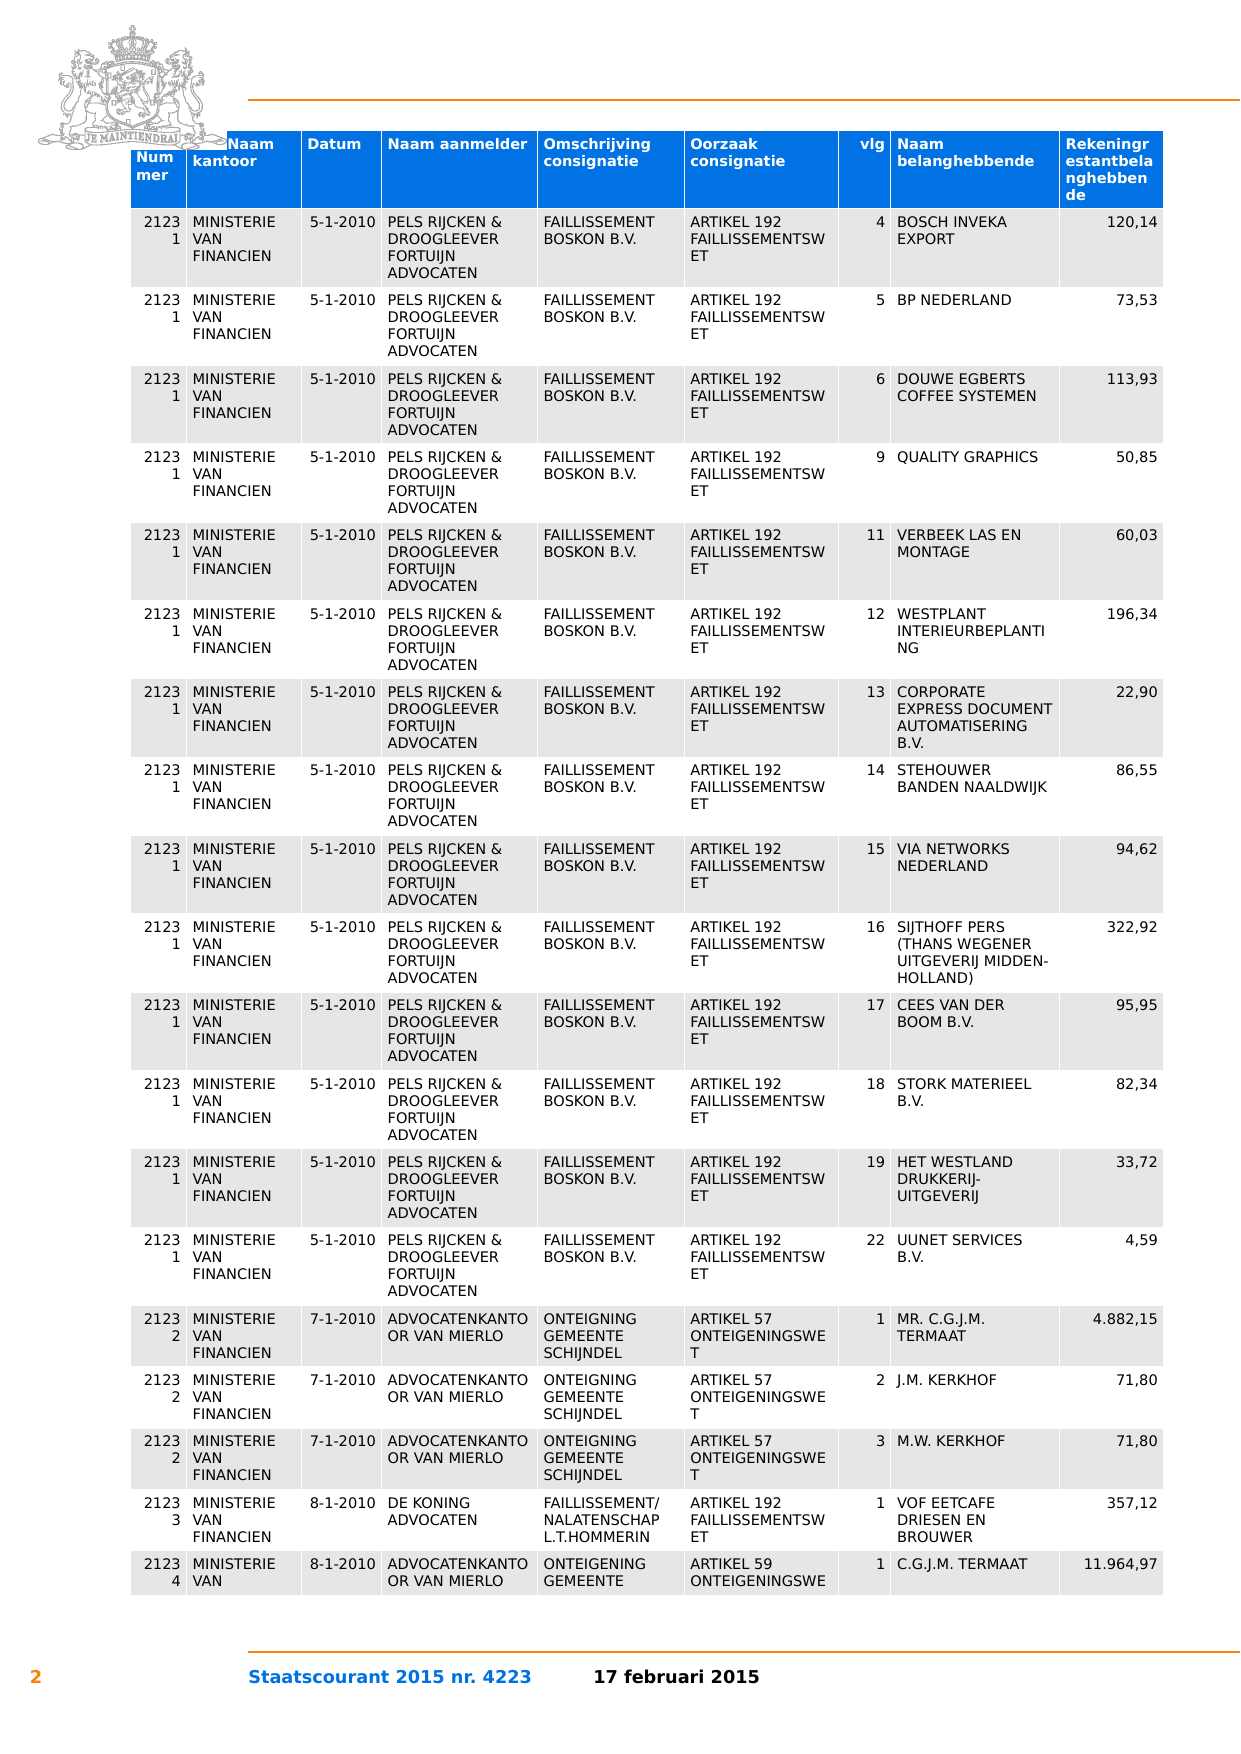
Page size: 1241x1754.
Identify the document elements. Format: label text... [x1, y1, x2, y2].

table_cell DOUWE EGBERTS COFFEE SYSTEMEN [891, 366, 1059, 443]
table_header Naam kantoor [187, 131, 301, 208]
table_cell MINISTERIE VAN FINANCIEN [187, 1367, 301, 1428]
table_cell J.M. KERKHOF [891, 1367, 1059, 1428]
table_cell 1 [839, 1551, 890, 1595]
table_cell PELS RIJCKEN & DROOGLEEVER FORTUIJN ADVOCATEN [382, 601, 537, 678]
table_cell MINISTERIE VAN FINANCIEN [187, 1306, 301, 1366]
table_cell 21231 [131, 836, 186, 913]
table_cell MINISTERIE VAN FINANCIEN [187, 1149, 301, 1227]
table_cell 5-1-2010 [302, 758, 381, 835]
table_cell PELS RIJCKEN & DROOGLEEVER FORTUIJN ADVOCATEN [382, 288, 537, 365]
table_cell ARTIKEL 57 ONTEIGENINGSWET [685, 1367, 838, 1428]
table_cell 5-1-2010 [302, 1149, 381, 1227]
table_cell 8-1-2010 [302, 1551, 381, 1595]
table_cell 33,72 [1060, 1149, 1163, 1227]
table_cell ONTEIGENING GEMEENTE [538, 1551, 684, 1595]
table_cell ARTIKEL 192 FAILLISSEMENTSWET [685, 758, 838, 835]
table_cell PELS RIJCKEN & DROOGLEEVER FORTUIJN ADVOCATEN [382, 1071, 537, 1148]
table_header Datum [302, 131, 381, 208]
table_cell 5-1-2010 [302, 209, 381, 287]
table_header Nummer [131, 150, 186, 208]
table_cell 21232 [131, 1367, 186, 1428]
picture [38, 25, 227, 150]
table_cell ARTIKEL 192 FAILLISSEMENTSWET [685, 1490, 838, 1550]
table_cell ONTEIGNING GEMEENTE SCHIJNDEL [538, 1429, 684, 1489]
table_cell MINISTERIE VAN FINANCIEN [187, 288, 301, 365]
table_cell 5-1-2010 [302, 1228, 381, 1305]
table_cell ONTEIGNING GEMEENTE SCHIJNDEL [538, 1306, 684, 1366]
table_cell ADVOCATENKANTOOR VAN MIERLO [382, 1429, 537, 1489]
table_cell VOF EETCAFE DRIESEN EN BROUWER [891, 1490, 1059, 1550]
table_cell 13 [839, 679, 890, 757]
table_cell 5-1-2010 [302, 679, 381, 757]
table_cell MINISTERIE VAN FINANCIEN [187, 836, 301, 913]
table_cell MINISTERIE VAN FINANCIEN [187, 758, 301, 835]
table_cell MINISTERIE VAN FINANCIEN [187, 1228, 301, 1305]
table_cell 1 [839, 1490, 890, 1550]
table_cell FAILLISSEMENT BOSKON B.V. [538, 993, 684, 1070]
table_cell FAILLISSEMENT/NALATENSCHAP L.T.HOMMERIN [538, 1490, 684, 1550]
table_cell FAILLISSEMENT BOSKON B.V. [538, 444, 684, 522]
table_cell MINISTERIE VAN FINANCIEN [187, 209, 301, 287]
table_cell FAILLISSEMENT BOSKON B.V. [538, 1071, 684, 1148]
table_cell 21231 [131, 1071, 186, 1148]
table_cell FAILLISSEMENT BOSKON B.V. [538, 758, 684, 835]
table_cell 11 [839, 523, 890, 600]
table_cell 21231 [131, 679, 186, 757]
table_cell FAILLISSEMENT BOSKON B.V. [538, 1228, 684, 1305]
table_cell MINISTERIE VAN FINANCIEN [187, 914, 301, 992]
table_cell PELS RIJCKEN & DROOGLEEVER FORTUIJN ADVOCATEN [382, 209, 537, 287]
table_cell ARTIKEL 192 FAILLISSEMENTSWET [685, 679, 838, 757]
table_cell MINISTERIE VAN FINANCIEN [187, 993, 301, 1070]
table_cell PELS RIJCKEN & DROOGLEEVER FORTUIJN ADVOCATEN [382, 444, 537, 522]
table_cell 21232 [131, 1429, 186, 1489]
table_cell 9 [839, 444, 890, 522]
table_cell PELS RIJCKEN & DROOGLEEVER FORTUIJN ADVOCATEN [382, 1149, 537, 1227]
table_cell MINISTERIE VAN FINANCIEN [187, 601, 301, 678]
table_cell 21232 [131, 1306, 186, 1366]
table_cell 73,53 [1060, 288, 1163, 365]
table_cell FAILLISSEMENT BOSKON B.V. [538, 1149, 684, 1227]
table_cell 5-1-2010 [302, 993, 381, 1070]
table_cell FAILLISSEMENT BOSKON B.V. [538, 836, 684, 913]
table_cell HET WESTLAND DRUKKERIJ-UITGEVERIJ [891, 1149, 1059, 1227]
table_cell 18 [839, 1071, 890, 1148]
table_cell 4 [839, 209, 890, 287]
table_cell ARTIKEL 192 FAILLISSEMENTSWET [685, 444, 838, 522]
table_cell ARTIKEL 192 FAILLISSEMENTSWET [685, 366, 838, 443]
table_cell FAILLISSEMENT BOSKON B.V. [538, 523, 684, 600]
table_cell FAILLISSEMENT BOSKON B.V. [538, 679, 684, 757]
table_cell 4,59 [1060, 1228, 1163, 1305]
table_cell MINISTERIE VAN FINANCIEN [187, 679, 301, 757]
table_header Omschrijving consignatie [538, 131, 684, 208]
table_cell ARTIKEL 57 ONTEIGENINGSWET [685, 1429, 838, 1489]
table_cell 11.964,97 [1060, 1551, 1163, 1595]
table_cell VIA NETWORKS NEDERLAND [891, 836, 1059, 913]
table_cell 7-1-2010 [302, 1306, 381, 1366]
table_cell SIJTHOFF PERS (THANS WEGENER UITGEVERIJ MIDDEN-HOLLAND) [891, 914, 1059, 992]
table_cell 94,62 [1060, 836, 1163, 913]
table_cell PELS RIJCKEN & DROOGLEEVER FORTUIJN ADVOCATEN [382, 366, 537, 443]
table_cell DE KONING ADVOCATEN [382, 1490, 537, 1550]
table_cell CEES VAN DER BOOM B.V. [891, 993, 1059, 1070]
table_cell 71,80 [1060, 1367, 1163, 1428]
table_header Naam aanmelder [382, 131, 537, 208]
table_cell ADVOCATENKANTOOR VAN MIERLO [382, 1306, 537, 1366]
table_cell 21233 [131, 1490, 186, 1550]
table_cell ARTIKEL 57 ONTEIGENINGSWET [685, 1306, 838, 1366]
table_cell 5-1-2010 [302, 836, 381, 913]
table_cell 5-1-2010 [302, 366, 381, 443]
table_cell 8-1-2010 [302, 1490, 381, 1550]
table_cell CORPORATE EXPRESS DOCUMENT AUTOMATISERING B.V. [891, 679, 1059, 757]
table_cell 17 [839, 993, 890, 1070]
table_cell 2 [839, 1367, 890, 1428]
table_cell 21231 [131, 601, 186, 678]
table_header Rekeningrestantbelanghebbende [1060, 131, 1163, 208]
table_cell QUALITY GRAPHICS [891, 444, 1059, 522]
table_cell ARTIKEL 192 FAILLISSEMENTSWET [685, 523, 838, 600]
table_cell 21231 [131, 1149, 186, 1227]
table_cell 21231 [131, 209, 186, 287]
table_cell 7-1-2010 [302, 1367, 381, 1428]
table_cell ARTIKEL 192 FAILLISSEMENTSWET [685, 601, 838, 678]
table_cell 22 [839, 1228, 890, 1305]
table_cell 12 [839, 601, 890, 678]
table_cell 5-1-2010 [302, 444, 381, 522]
table_cell 6 [839, 366, 890, 443]
table_cell 5 [839, 288, 890, 365]
table_cell FAILLISSEMENT BOSKON B.V. [538, 601, 684, 678]
table_cell 5-1-2010 [302, 914, 381, 992]
table_cell 196,34 [1060, 601, 1163, 678]
table_cell 5-1-2010 [302, 523, 381, 600]
table_cell 19 [839, 1149, 890, 1227]
table_cell PELS RIJCKEN & DROOGLEEVER FORTUIJN ADVOCATEN [382, 914, 537, 992]
table_cell ARTIKEL 192 FAILLISSEMENTSWET [685, 1149, 838, 1227]
table_cell 21231 [131, 914, 186, 992]
table_cell 4.882,15 [1060, 1306, 1163, 1366]
table_cell ONTEIGNING GEMEENTE SCHIJNDEL [538, 1367, 684, 1428]
table_cell BOSCH INVEKA EXPORT [891, 209, 1059, 287]
table_cell 21231 [131, 1228, 186, 1305]
table_cell 21231 [131, 366, 186, 443]
table_cell 21231 [131, 758, 186, 835]
table_cell 5-1-2010 [302, 288, 381, 365]
table_cell PELS RIJCKEN & DROOGLEEVER FORTUIJN ADVOCATEN [382, 836, 537, 913]
table_cell ARTIKEL 192 FAILLISSEMENTSWET [685, 1228, 838, 1305]
table_cell MR. C.G.J.M. TERMAAT [891, 1306, 1059, 1366]
table_cell 21234 [131, 1551, 186, 1595]
table_cell VERBEEK LAS EN MONTAGE [891, 523, 1059, 600]
table_cell PELS RIJCKEN & DROOGLEEVER FORTUIJN ADVOCATEN [382, 758, 537, 835]
table_cell ADVOCATENKANTOOR VAN MIERLO [382, 1367, 537, 1428]
table_cell 22,90 [1060, 679, 1163, 757]
table_cell PELS RIJCKEN & DROOGLEEVER FORTUIJN ADVOCATEN [382, 993, 537, 1070]
table_cell 21231 [131, 993, 186, 1070]
table_cell ADVOCATENKANTOOR VAN MIERLO [382, 1551, 537, 1595]
table_cell 16 [839, 914, 890, 992]
table_cell 357,12 [1060, 1490, 1163, 1550]
table_header Naam belanghebbende [891, 131, 1059, 208]
table_cell FAILLISSEMENT BOSKON B.V. [538, 209, 684, 287]
table_cell 50,85 [1060, 444, 1163, 522]
table_cell 82,34 [1060, 1071, 1163, 1148]
table_cell ARTIKEL 192 FAILLISSEMENTSWET [685, 288, 838, 365]
table_cell UUNET SERVICES B.V. [891, 1228, 1059, 1305]
table_cell M.W. KERKHOF [891, 1429, 1059, 1489]
table_cell 86,55 [1060, 758, 1163, 835]
table_cell WESTPLANT INTERIEURBEPLANTING [891, 601, 1059, 678]
table_cell C.G.J.M. TERMAAT [891, 1551, 1059, 1595]
table_cell 95,95 [1060, 993, 1163, 1070]
table_cell MINISTERIE VAN [187, 1551, 301, 1595]
table_cell 15 [839, 836, 890, 913]
table_cell MINISTERIE VAN FINANCIEN [187, 444, 301, 522]
table_cell MINISTERIE VAN FINANCIEN [187, 366, 301, 443]
table_cell BP NEDERLAND [891, 288, 1059, 365]
table_cell STORK MATERIEEL B.V. [891, 1071, 1059, 1148]
table_cell ARTIKEL 192 FAILLISSEMENTSWET [685, 836, 838, 913]
table_cell 7-1-2010 [302, 1429, 381, 1489]
table_cell FAILLISSEMENT BOSKON B.V. [538, 288, 684, 365]
table_cell MINISTERIE VAN FINANCIEN [187, 523, 301, 600]
table_cell FAILLISSEMENT BOSKON B.V. [538, 914, 684, 992]
table_cell 21231 [131, 523, 186, 600]
table_cell PELS RIJCKEN & DROOGLEEVER FORTUIJN ADVOCATEN [382, 1228, 537, 1305]
table_cell PELS RIJCKEN & DROOGLEEVER FORTUIJN ADVOCATEN [382, 679, 537, 757]
table_cell 120,14 [1060, 209, 1163, 287]
table_cell 71,80 [1060, 1429, 1163, 1489]
table_cell 322,92 [1060, 914, 1163, 992]
table_cell MINISTERIE VAN FINANCIEN [187, 1429, 301, 1489]
table_header vlg [839, 131, 890, 208]
table_cell 3 [839, 1429, 890, 1489]
table_cell ARTIKEL 192 FAILLISSEMENTSWET [685, 1071, 838, 1148]
table_cell ARTIKEL 192 FAILLISSEMENTSWET [685, 993, 838, 1070]
table_cell 5-1-2010 [302, 601, 381, 678]
table_cell MINISTERIE VAN FINANCIEN [187, 1071, 301, 1148]
table_cell ARTIKEL 59 ONTEIGENINGSWE [685, 1551, 838, 1595]
table_cell FAILLISSEMENT BOSKON B.V. [538, 366, 684, 443]
table_cell 14 [839, 758, 890, 835]
table_cell 21231 [131, 444, 186, 522]
table_cell 113,93 [1060, 366, 1163, 443]
table_cell MINISTERIE VAN FINANCIEN [187, 1490, 301, 1550]
table_header Oorzaak consignatie [685, 131, 838, 208]
table_cell PELS RIJCKEN & DROOGLEEVER FORTUIJN ADVOCATEN [382, 523, 537, 600]
table_cell 1 [839, 1306, 890, 1366]
table_cell ARTIKEL 192 FAILLISSEMENTSWET [685, 914, 838, 992]
table_cell 5-1-2010 [302, 1071, 381, 1148]
table_cell 21231 [131, 288, 186, 365]
table_cell STEHOUWER BANDEN NAALDWIJK [891, 758, 1059, 835]
table_cell ARTIKEL 192 FAILLISSEMENTSWET [685, 209, 838, 287]
table_cell 60,03 [1060, 523, 1163, 600]
